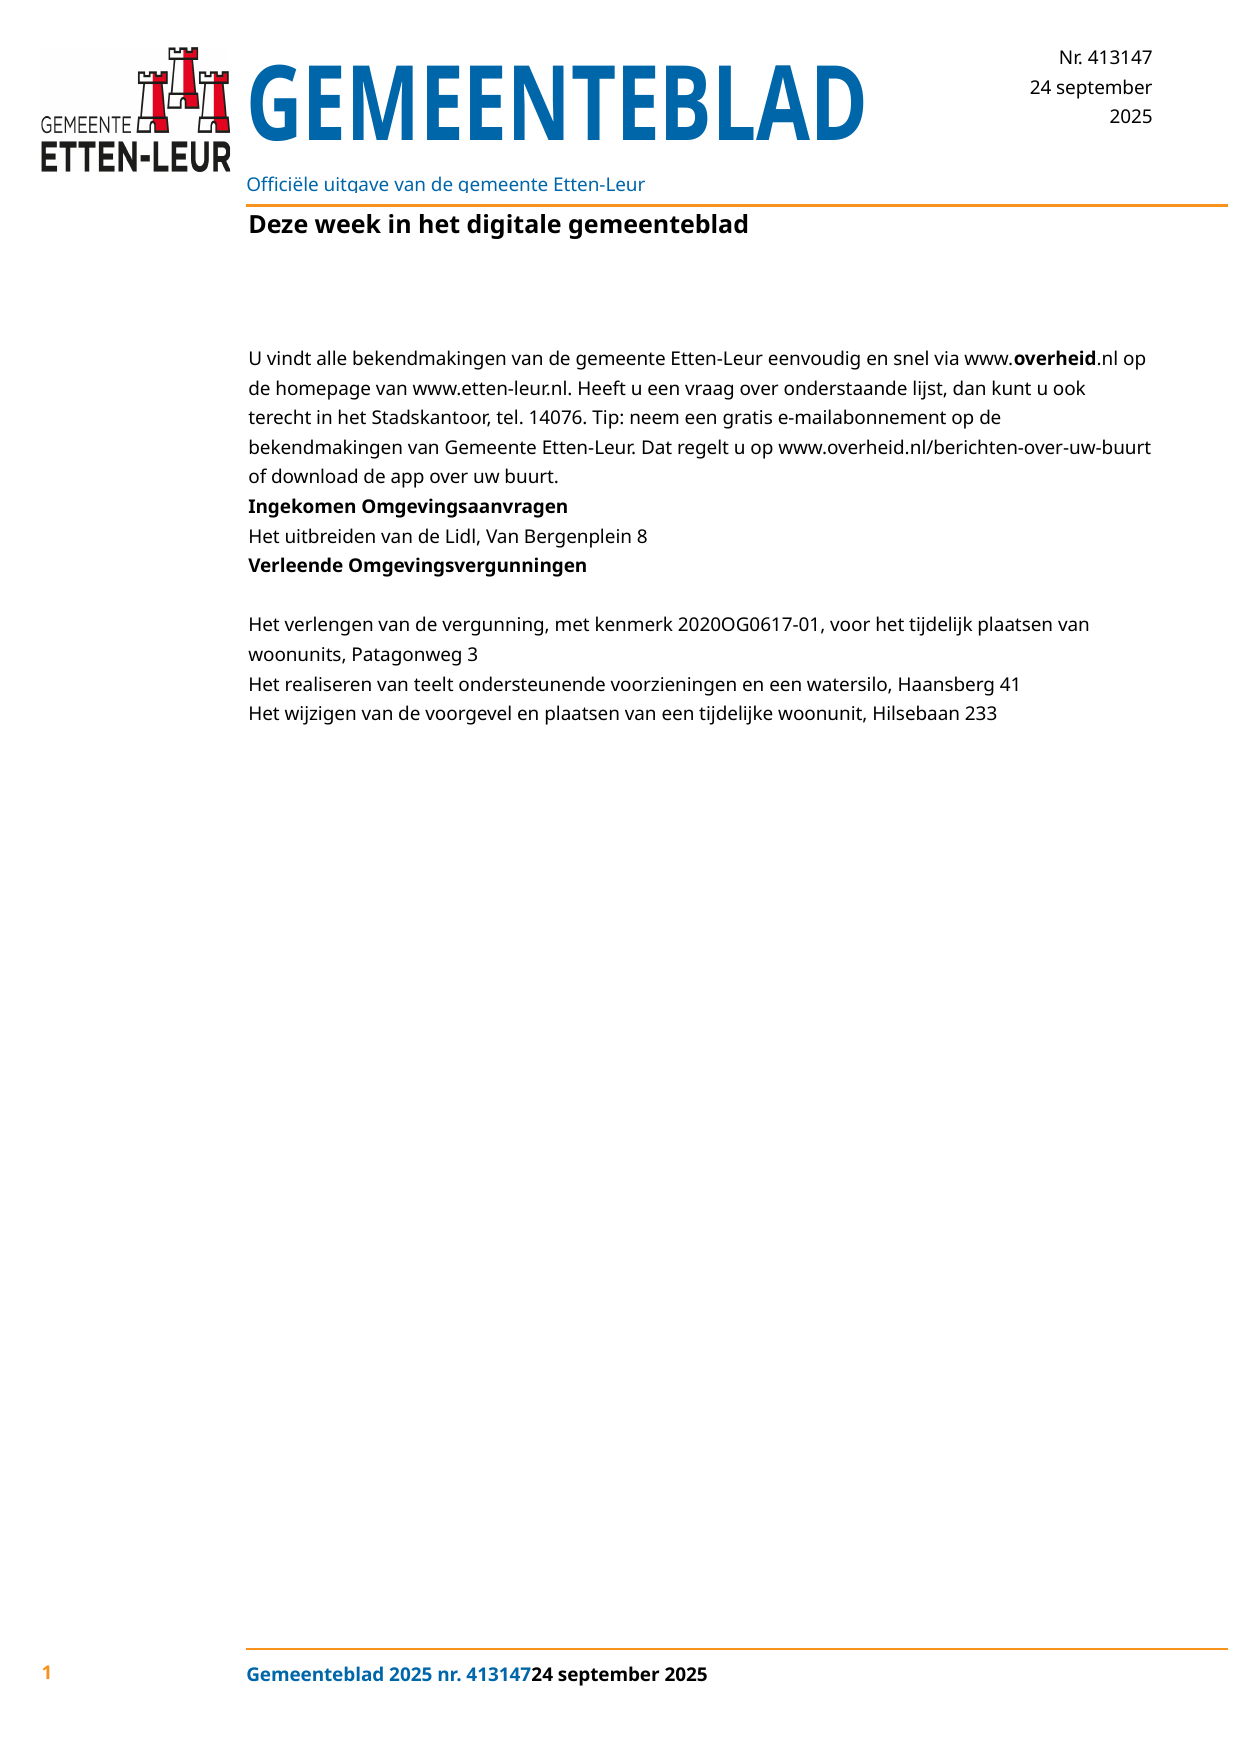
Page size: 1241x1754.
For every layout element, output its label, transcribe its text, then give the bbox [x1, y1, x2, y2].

text Het verlengen van de vergunning, met kenmerk 2020OG0617-01, voor het tijdelijk plaatsen van woonunits, Patagonweg 3 [248, 612, 1152, 667]
text Het realiseren van teelt ondersteunende voorzieningen en een watersilo, Haansberg 41 [248, 671, 1152, 696]
text Het uitbreiden van de Lidl, Van Bergenplein 8 [248, 523, 1152, 548]
picture [41, 47, 231, 172]
text Het wijzigen van de voorgevel en plaatsen van een tijdelijke woonunit, Hilsebaan 233 [248, 700, 1152, 726]
text U vindt alle bekendmakingen van de gemeente Etten-Leur eenvoudig en snel via www.overheid.nl op de homepage van www.etten-leur.nl. Heeft u een vraag over onderstaande lijst, dan kunt u ook terecht in het Stadskantoor, tel. 14076. Tip: neem een gratis e-mailabonnement op de bekendmakingen van Gemeente Etten-Leur. Dat regelt u op www.overheid.nl/berichten-over-uw-buurt of download de app over uw buurt. [248, 345, 1152, 489]
text Ingekomen Omgevingsaanvragen [248, 493, 1152, 519]
text Verleende Omgevingsvergunningen [248, 552, 1152, 578]
text Deze week in het digitale gemeenteblad [248, 207, 1152, 241]
